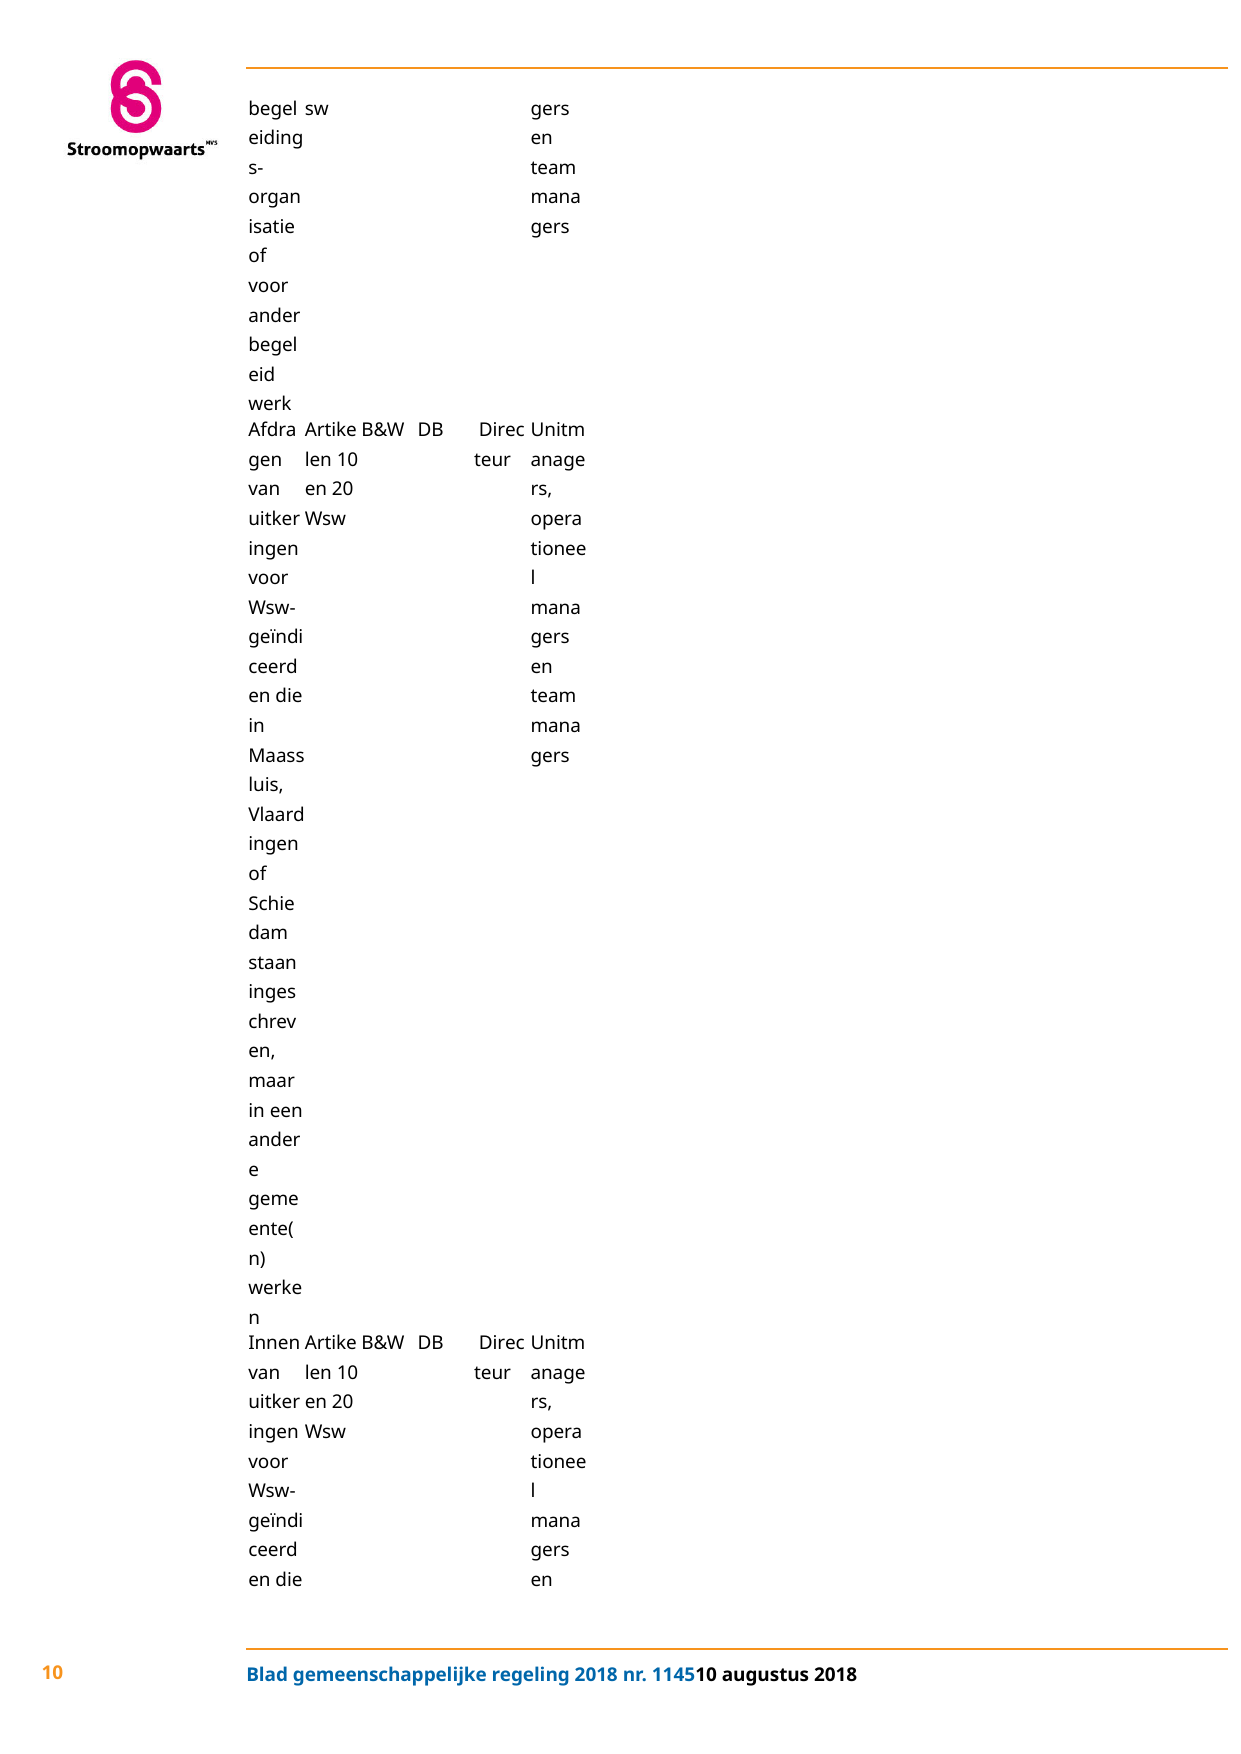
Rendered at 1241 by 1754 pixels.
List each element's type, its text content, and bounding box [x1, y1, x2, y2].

table_cell begeleidings-organisatie of voor ander begeleid werk [248, 95, 304, 416]
table_cell Afdragen van uitkeringen voor Wsw-geïndiceerden die in Maassluis, Vlaardingen of Schiedam staan ingeschreven, maar in een andere gemeente(n) werken [248, 416, 304, 1329]
table_cell [361, 95, 417, 416]
table_cell DB [418, 1330, 474, 1592]
table_cell Unitmanagers, operationeel managers en [530, 1330, 587, 1592]
table_cell [587, 416, 643, 1329]
table_cell Directeur [474, 1330, 530, 1592]
table_cell Artikelen 10 en 20 Wsw [305, 416, 361, 1329]
table_cell Innen van uitkeringen voor Wsw-geïndiceerden die [248, 1330, 304, 1592]
table_cell sw [305, 95, 361, 416]
picture [41, 47, 231, 172]
table_cell gers en teammanagers [530, 95, 587, 416]
table_cell DB [418, 416, 474, 1329]
table_cell B&W [361, 1330, 417, 1592]
table_cell [587, 1330, 643, 1592]
table_cell Directeur [474, 416, 530, 1329]
table_cell Unitmanagers, operationeel managers en teammanagers [530, 416, 587, 1329]
table_cell [587, 95, 643, 416]
table_cell Artikelen 10 en 20 Wsw [305, 1330, 361, 1592]
table_cell [418, 95, 474, 416]
table_cell [474, 95, 530, 416]
table_cell B&W [361, 416, 417, 1329]
